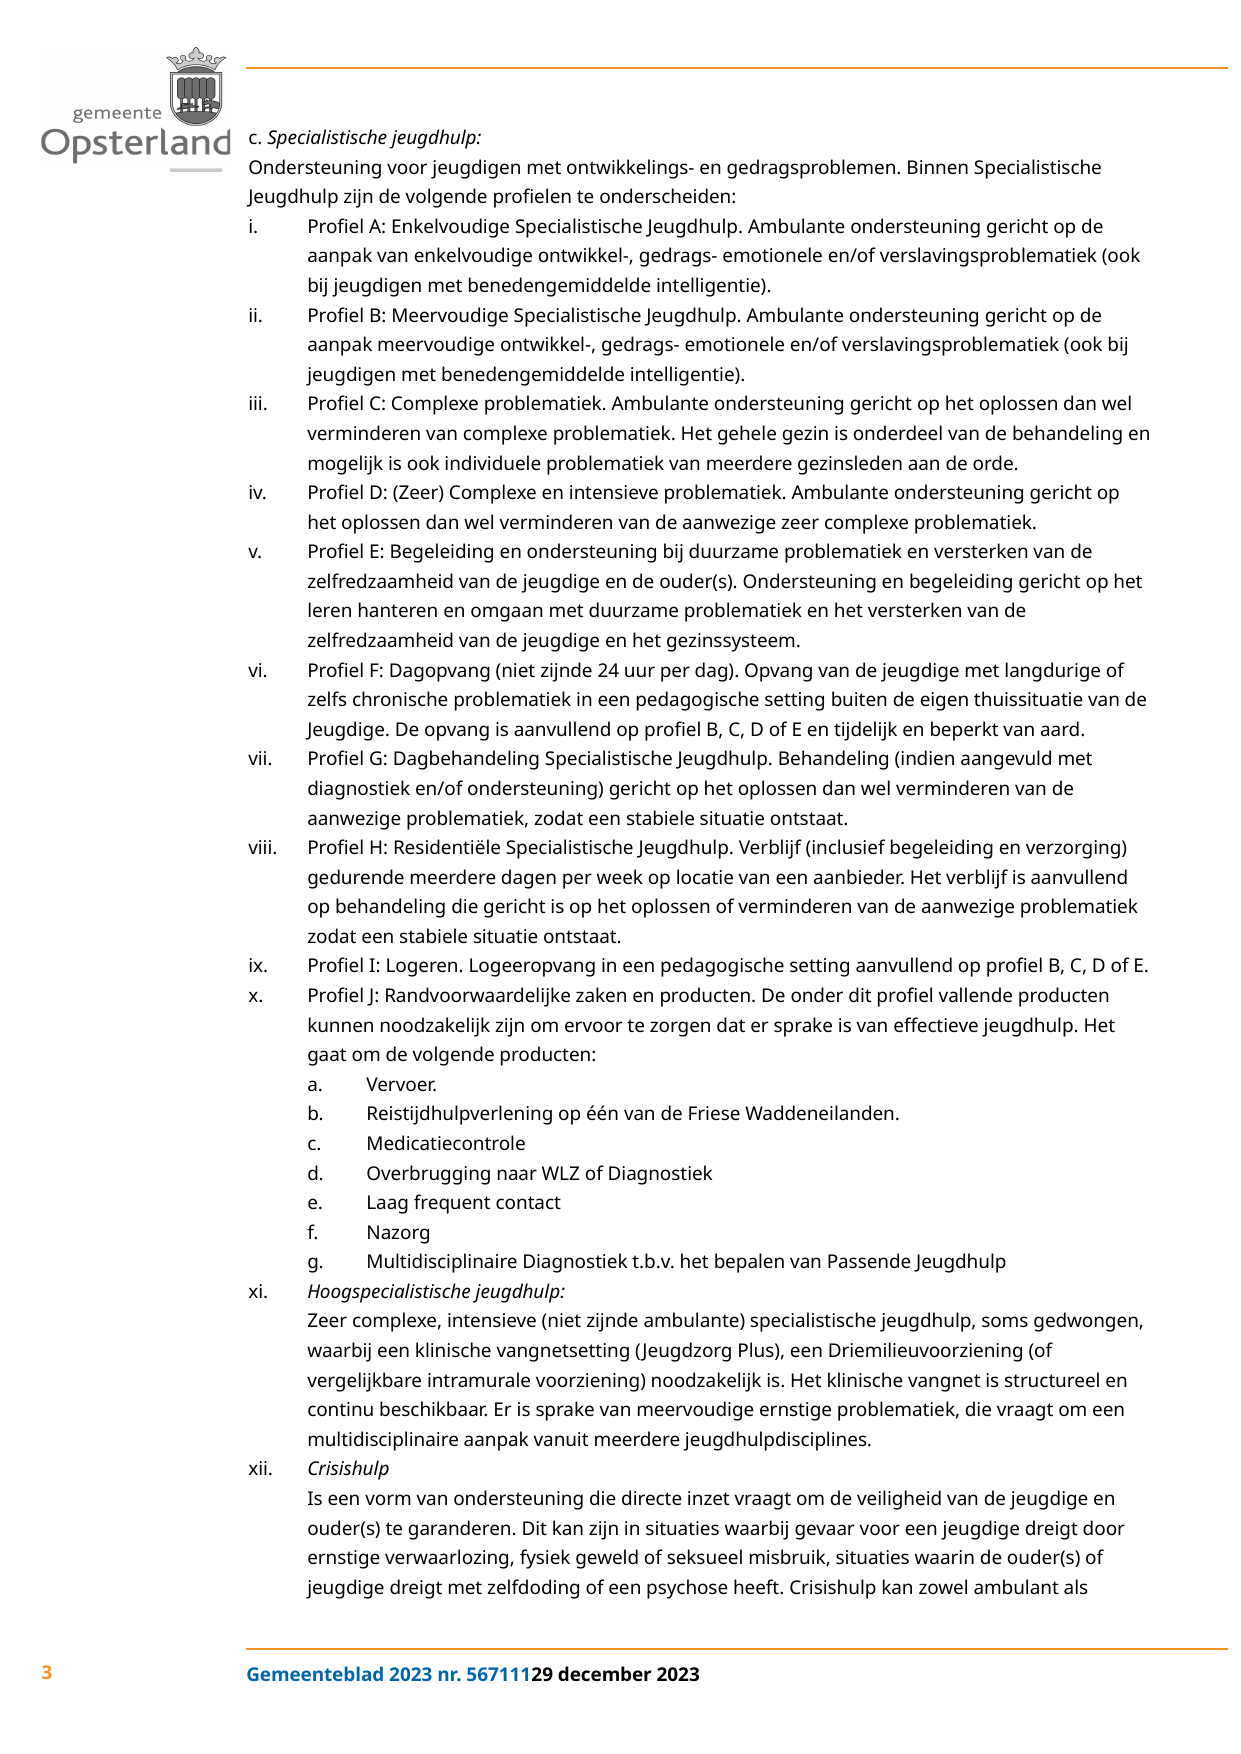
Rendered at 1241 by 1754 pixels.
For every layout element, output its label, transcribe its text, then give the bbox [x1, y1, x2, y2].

list Medicatiecontrole [307, 1130, 1152, 1156]
list Profiel G: Dagbehandeling Specialistische Jeugdhulp. Behandeling (indien aangevuld met diagnostiek en/of ondersteuning) gericht op het oplossen dan wel verminderen van de aanwezige problematiek, zodat een stabiele situatie ontstaat. [248, 746, 1152, 831]
list Reistijdhulpverlening op één van de Friese Waddeneilanden. [307, 1101, 1152, 1126]
list Overbrugging naar WLZ of Diagnostiek [307, 1160, 1152, 1186]
list Hoogspecialistische jeugdhulp: [248, 1278, 1152, 1304]
list Crisishulp [248, 1456, 1152, 1481]
list Vervoer. [307, 1071, 1152, 1097]
list Profiel F: Dagopvang (niet zijnde 24 uur per dag). Opvang van de jeugdige met langdurige of zelfs chronische problematiek in een pedagogische setting buiten de eigen thuissituatie van de Jeugdige. De opvang is aanvullend op profiel B, C, D of E en tijdelijk en beperkt van aard. [248, 657, 1152, 742]
list Zeer complexe, intensieve (niet zijnde ambulante) specialistische jeugdhulp, soms gedwongen, waarbij een klinische vangnetsetting (Jeugdzorg Plus), een Driemilieuvoorziening (of vergelijkbare intramurale voorziening) noodzakelijk is. Het klinische vangnet is structureel en continu beschikbaar. Er is sprake van meervoudige ernstige problematiek, die vraagt om een multidisciplinaire aanpak vanuit meerdere jeugdhulpdisciplines. [248, 1308, 1152, 1452]
list Is een vorm van ondersteuning die directe inzet vraagt om de veiligheid van de jeugdige en ouder(s) te garanderen. Dit kan zijn in situaties waarbij gevaar voor een jeugdige dreigt door ernstige verwaarlozing, fysiek geweld of seksueel misbruik, situaties waarin de ouder(s) of jeugdige dreigt met zelfdoding of een psychose heeft. Crisishulp kan zowel ambulant als [248, 1485, 1152, 1600]
text c. Specialistische jeugdhulp: [248, 124, 1152, 150]
list Nazorg [307, 1219, 1152, 1245]
list Laag frequent contact [307, 1189, 1152, 1215]
list Profiel I: Logeren. Logeeropvang in een pedagogische setting aanvullend op profiel B, C, D of E. [248, 953, 1152, 978]
list Profiel B: Meervoudige Specialistische Jeugdhulp. Ambulante ondersteuning gericht op de aanpak meervoudige ontwikkel-, gedrags- emotionele en/of verslavingsproblematiek (ook bij jeugdigen met benedengemiddelde intelligentie). [248, 302, 1152, 387]
list Profiel J: Randvoorwaardelijke zaken en producten. De onder dit profiel vallende producten kunnen noodzakelijk zijn om ervoor te zorgen dat er sprake is van effectieve jeugdhulp. Het gaat om de volgende producten: [248, 982, 1152, 1067]
picture [41, 47, 231, 172]
list Profiel D: (Zeer) Complexe en intensieve problematiek. Ambulante ondersteuning gericht op het oplossen dan wel verminderen van de aanwezige zeer complexe problematiek. [248, 479, 1152, 535]
list Profiel H: Residentiële Specialistische Jeugdhulp. Verblijf (inclusief begeleiding en verzorging) gedurende meerdere dagen per week op locatie van een aanbieder. Het verblijf is aanvullend op behandeling die gericht is op het oplossen of verminderen van de aanwezige problematiek zodat een stabiele situatie ontstaat. [248, 834, 1152, 949]
list Profiel E: Begeleiding en ondersteuning bij duurzame problematiek en versterken van de zelfredzaamheid van de jeugdige en de ouder(s). Ondersteuning en begeleiding gericht op het leren hanteren en omgaan met duurzame problematiek en het versterken van de zelfredzaamheid van de jeugdige en het gezinssysteem. [248, 538, 1152, 653]
text Ondersteuning voor jeugdigen met ontwikkelings- en gedragsproblemen. Binnen Specialistische Jeugdhulp zijn de volgende profielen te onderscheiden: [248, 154, 1152, 209]
list Multidisciplinaire Diagnostiek t.b.v. het bepalen van Passende Jeugdhulp [307, 1248, 1152, 1274]
list Profiel A: Enkelvoudige Specialistische Jeugdhulp. Ambulante ondersteuning gericht op de aanpak van enkelvoudige ontwikkel-, gedrags- emotionele en/of verslavingsproblematiek (ook bij jeugdigen met benedengemiddelde intelligentie). [248, 213, 1152, 298]
list Profiel C: Complexe problematiek. Ambulante ondersteuning gericht op het oplossen dan wel verminderen van complexe problematiek. Het gehele gezin is onderdeel van de behandeling en mogelijk is ook individuele problematiek van meerdere gezinsleden aan de orde. [248, 391, 1152, 476]
